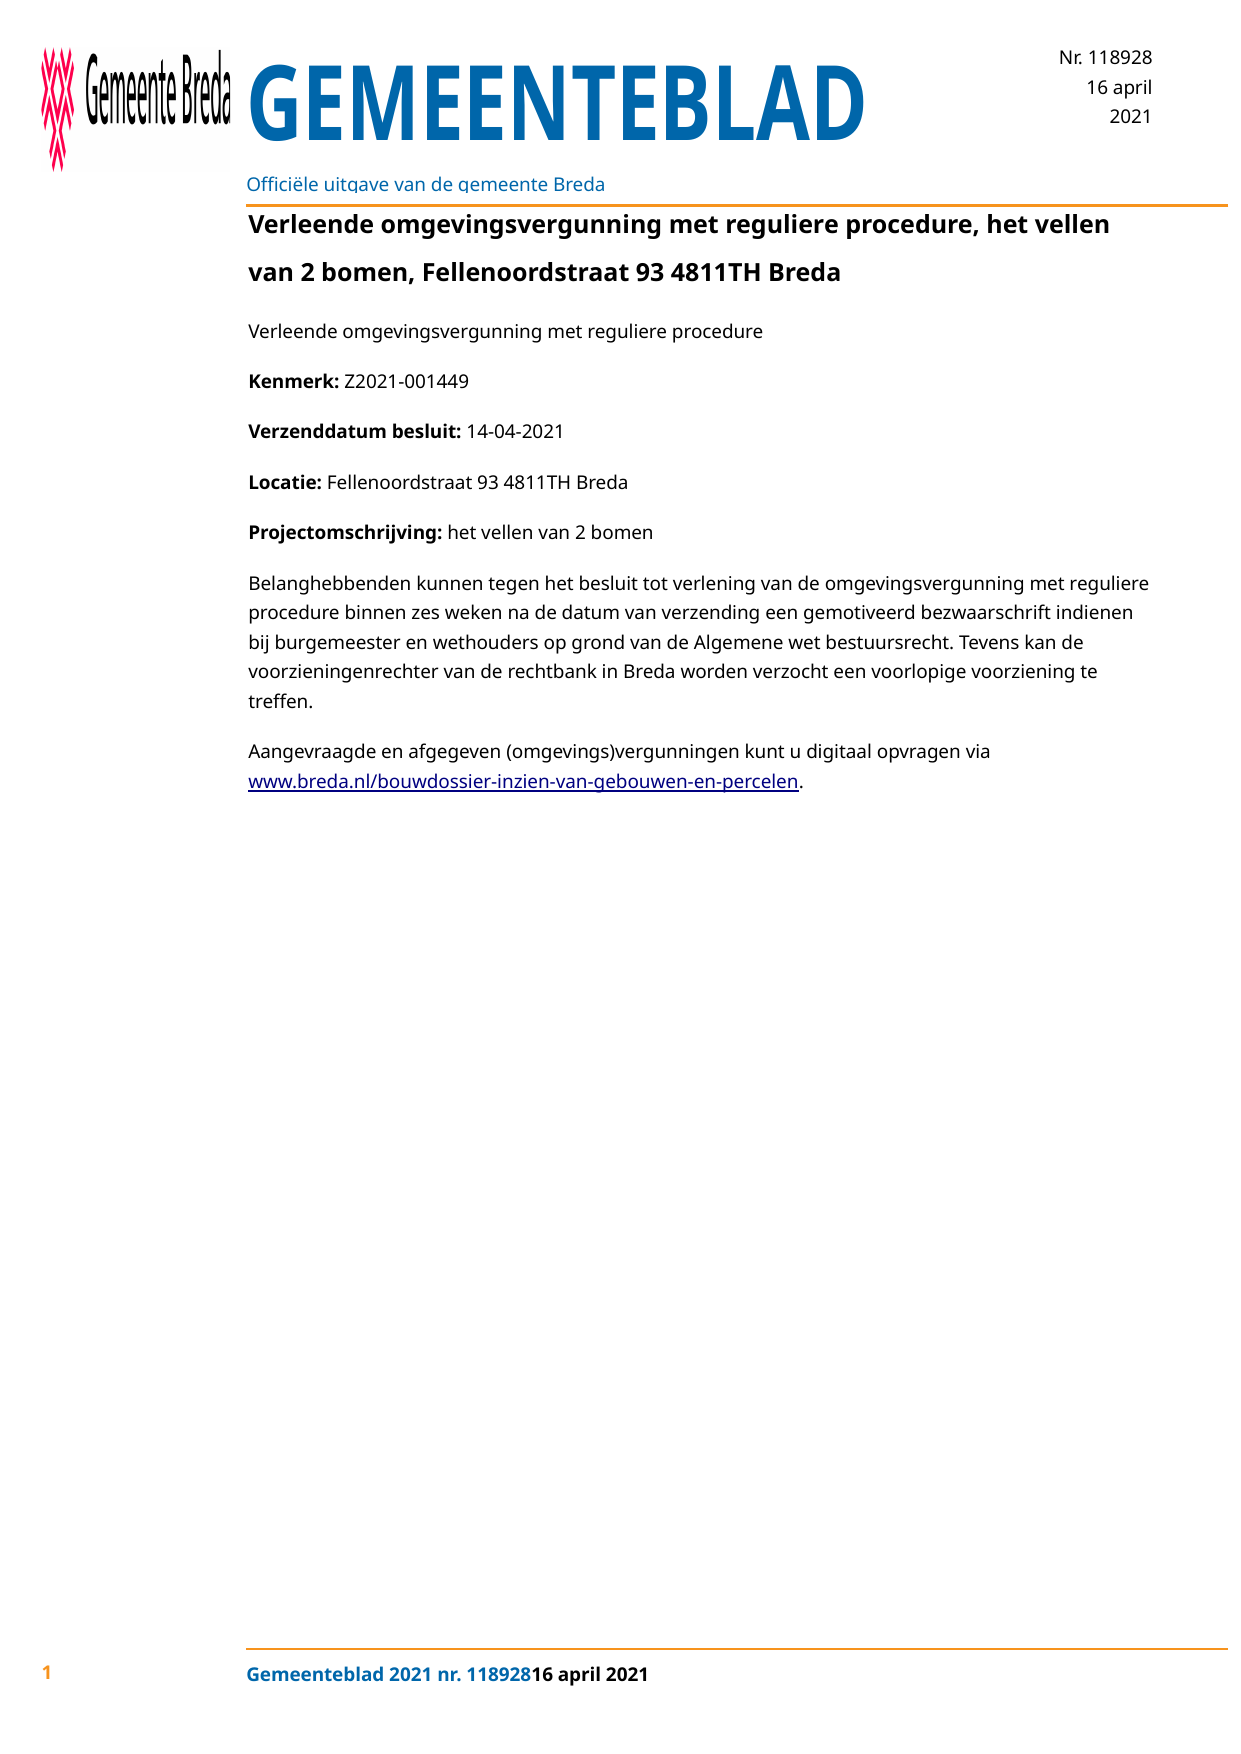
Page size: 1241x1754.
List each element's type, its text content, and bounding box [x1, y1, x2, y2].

picture [41, 47, 231, 172]
text Projectomschrijving: het vellen van 2 bomen [248, 519, 1152, 545]
text Locatie: Fellenoordstraat 93 4811TH Breda [248, 469, 1152, 495]
text Verleende omgevingsvergunning met reguliere procedure, het vellen van 2 bomen, Fellenoordstraat 93 4811TH Breda [248, 207, 1152, 288]
text Verzenddatum besluit: 14-04-2021 [248, 419, 1152, 444]
text Aangevraagde en afgegeven (omgevings)vergunningen kunt u digitaal opvragen via www.breda.nl/bouwdossier-inzien-van-gebouwen-en-percelen. [248, 739, 1152, 794]
text Kenmerk: Z2021-001449 [248, 368, 1152, 394]
text Belanghebbenden kunnen tegen het besluit tot verlening van de omgevingsvergunning met reguliere procedure binnen zes weken na de datum van verzending een gemotiveerd bezwaarschrift indienen bij burgemeester en wethouders op grond van de Algemene wet bestuursrecht. Tevens kan de voorzieningenrechter van de rechtbank in Breda worden verzocht een voorlopige voorziening te treffen. [248, 570, 1152, 714]
text Verleende omgevingsvergunning met reguliere procedure [248, 318, 1152, 344]
